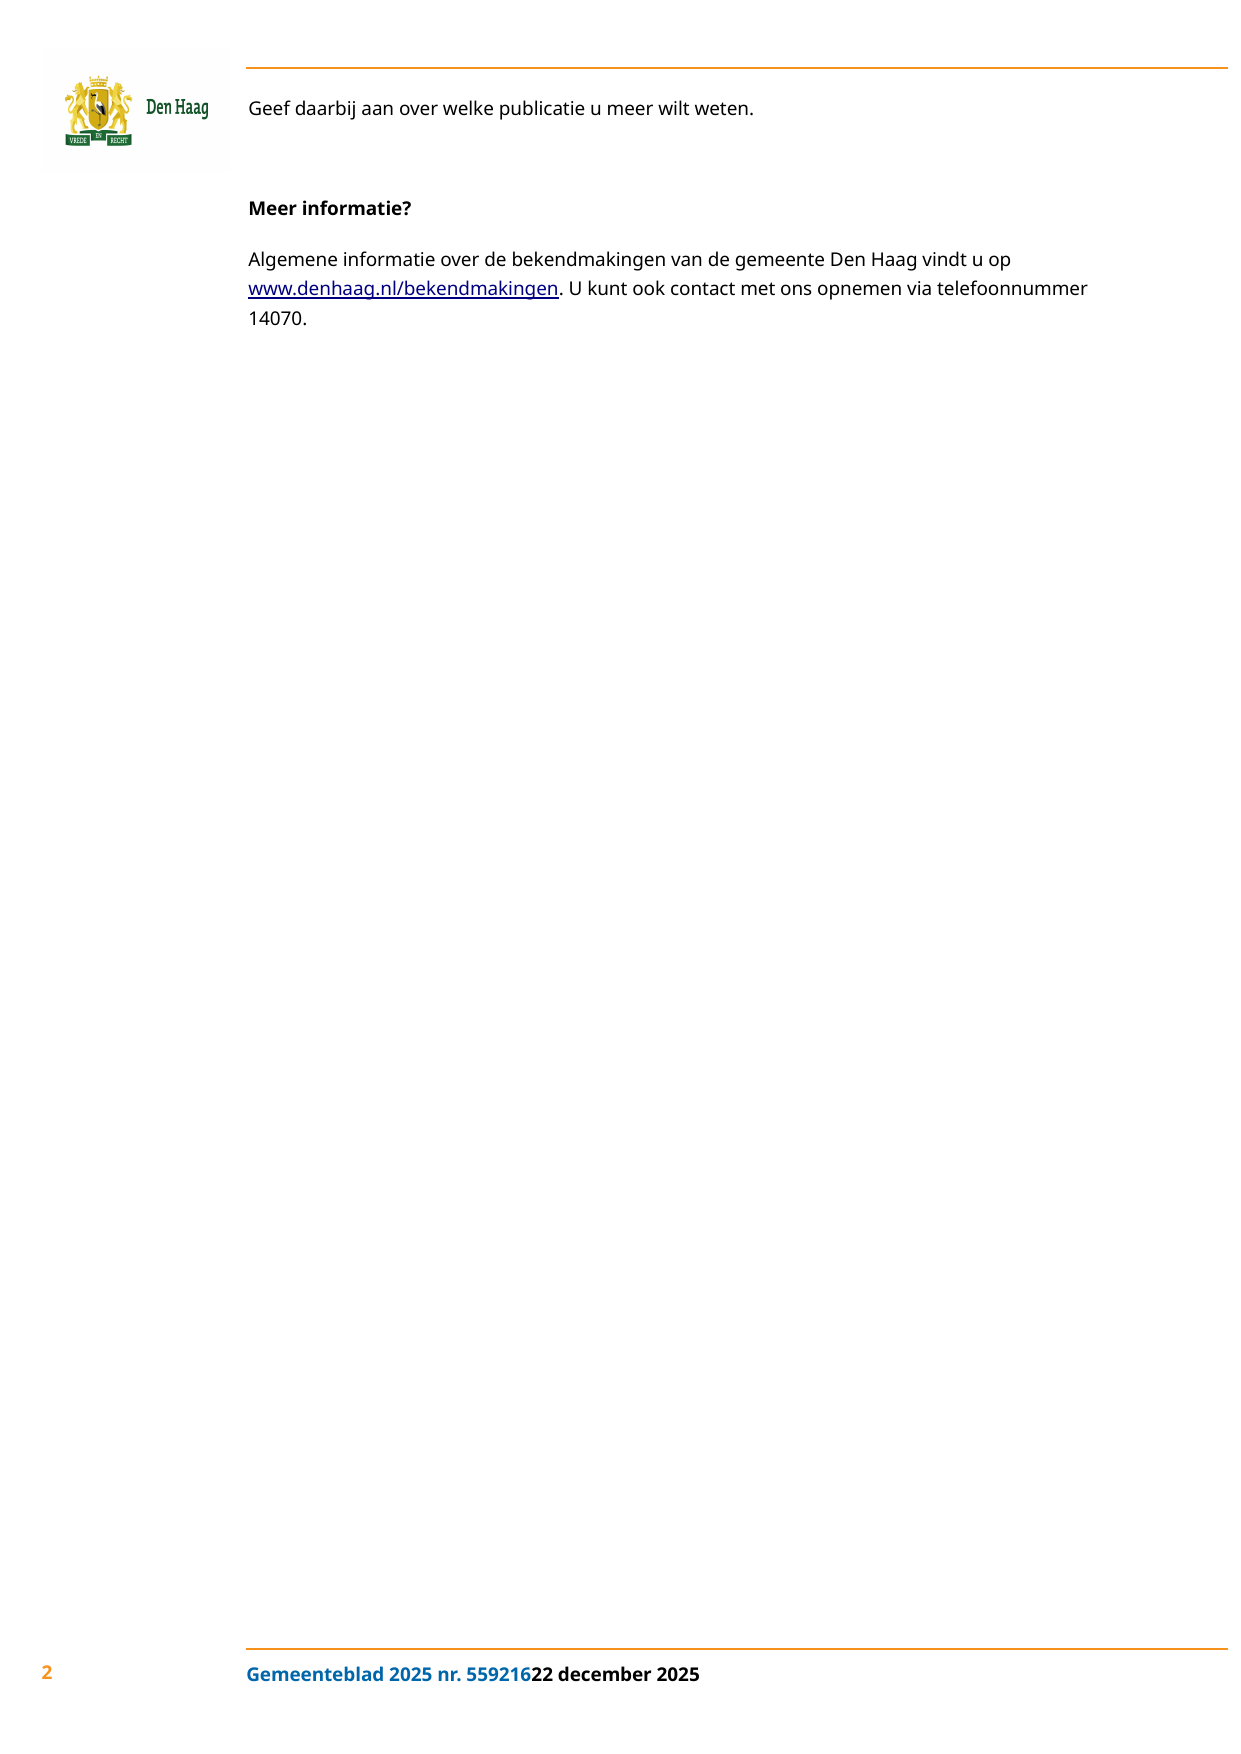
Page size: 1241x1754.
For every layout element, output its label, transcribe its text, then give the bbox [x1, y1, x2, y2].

text Geef daarbij aan over welke publicatie u meer wilt weten. [248, 95, 1152, 121]
picture [41, 47, 231, 172]
text Meer informatie? [248, 196, 1152, 221]
text Algemene informatie over de bekendmakingen van de gemeente Den Haag vindt u op www.denhaag.nl/bekendmakingen. U kunt ook contact met ons opnemen via telefoonnummer 14070. [248, 246, 1152, 331]
